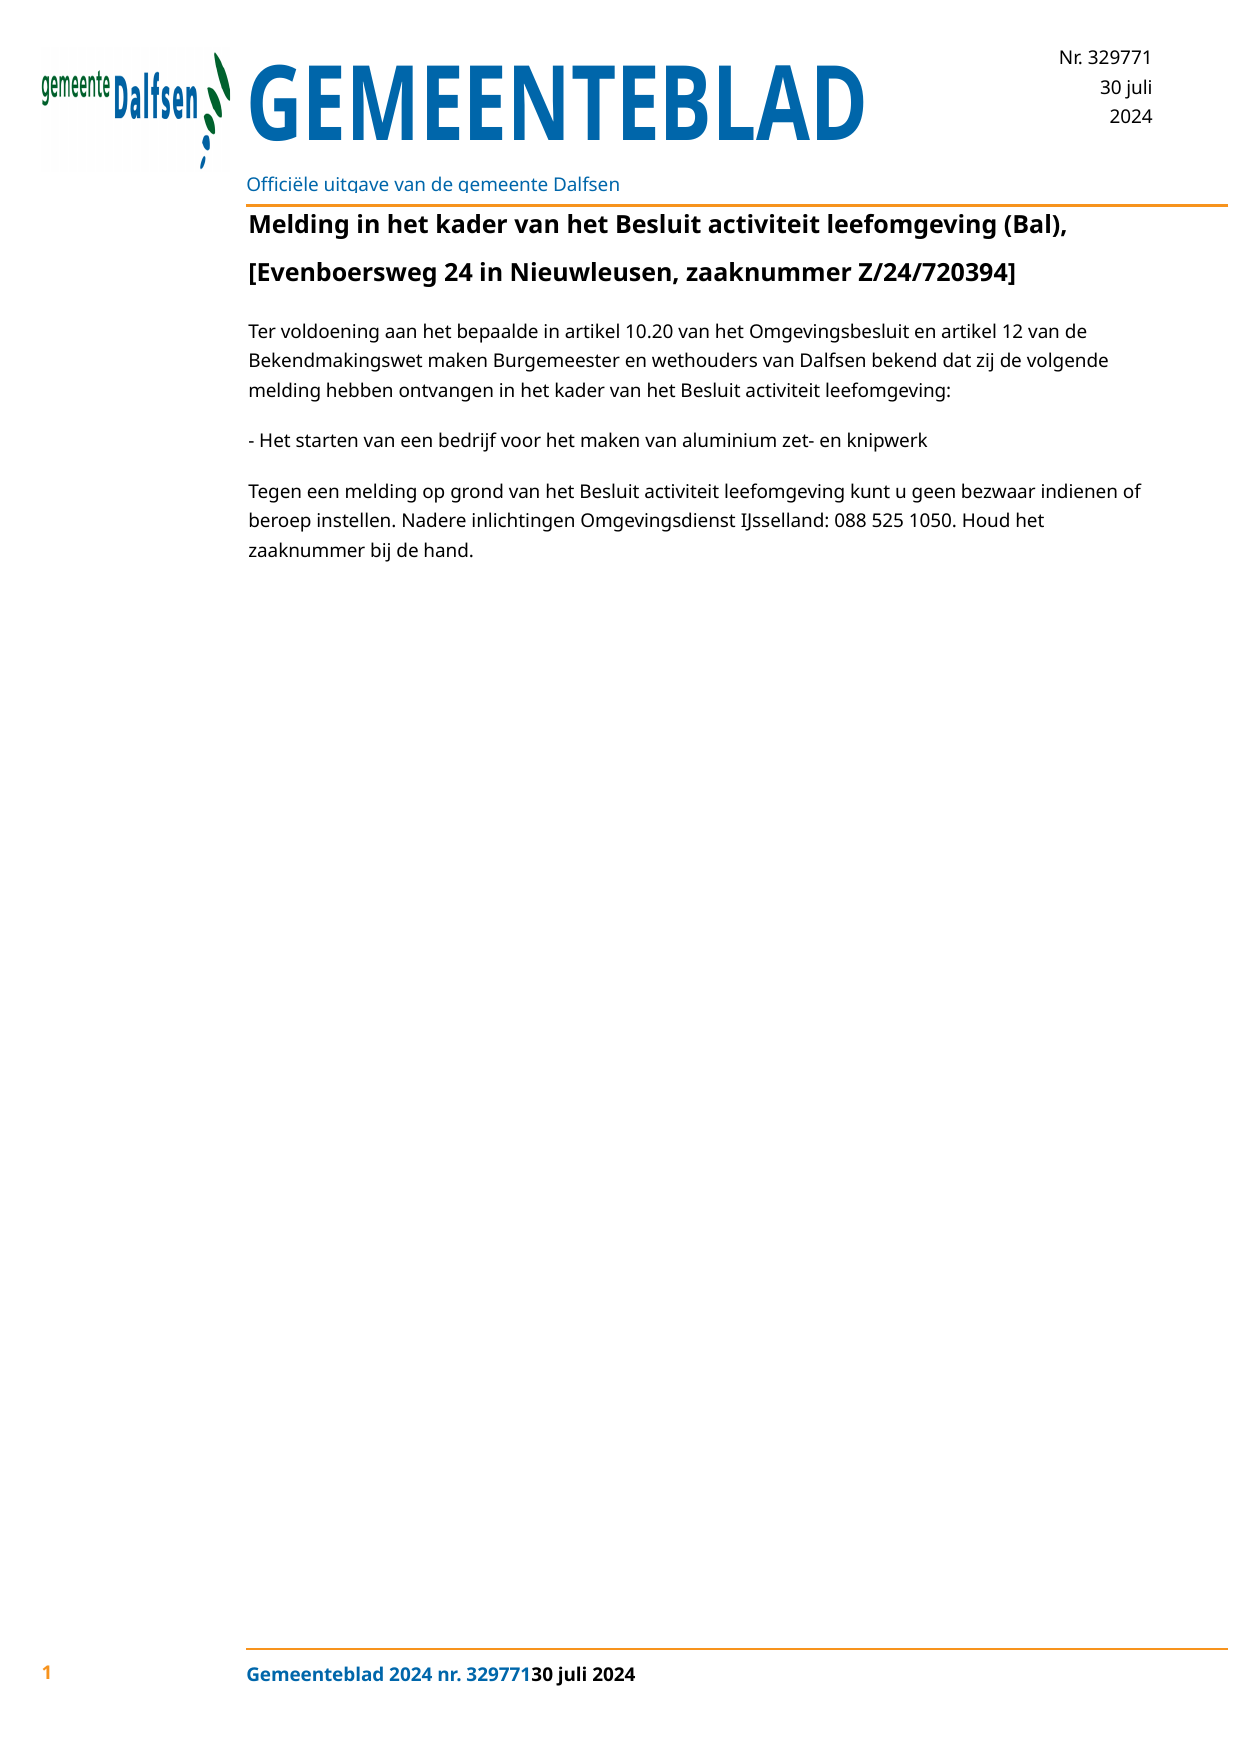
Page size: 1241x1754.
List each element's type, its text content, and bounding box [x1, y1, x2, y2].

picture [41, 47, 231, 172]
text - Het starten van een bedrijf voor het maken van aluminium zet- en knipwerk [248, 427, 1152, 453]
text Tegen een melding op grond van het Besluit activiteit leefomgeving kunt u geen bezwaar indienen of beroep instellen. Nadere inlichtingen Omgevingsdienst IJsselland: 088 525 1050. Houd het zaaknummer bij de hand. [248, 478, 1152, 563]
text Ter voldoening aan het bepaalde in artikel 10.20 van het Omgevingsbesluit en artikel 12 van de Bekendmakingswet maken Burgemeester en wethouders van Dalfsen bekend dat zij de volgende melding hebben ontvangen in het kader van het Besluit activiteit leefomgeving: [248, 318, 1152, 403]
text Melding in het kader van het Besluit activiteit leefomgeving (Bal), [Evenboersweg 24 in Nieuwleusen, zaaknummer Z/24/720394] [248, 207, 1152, 288]
